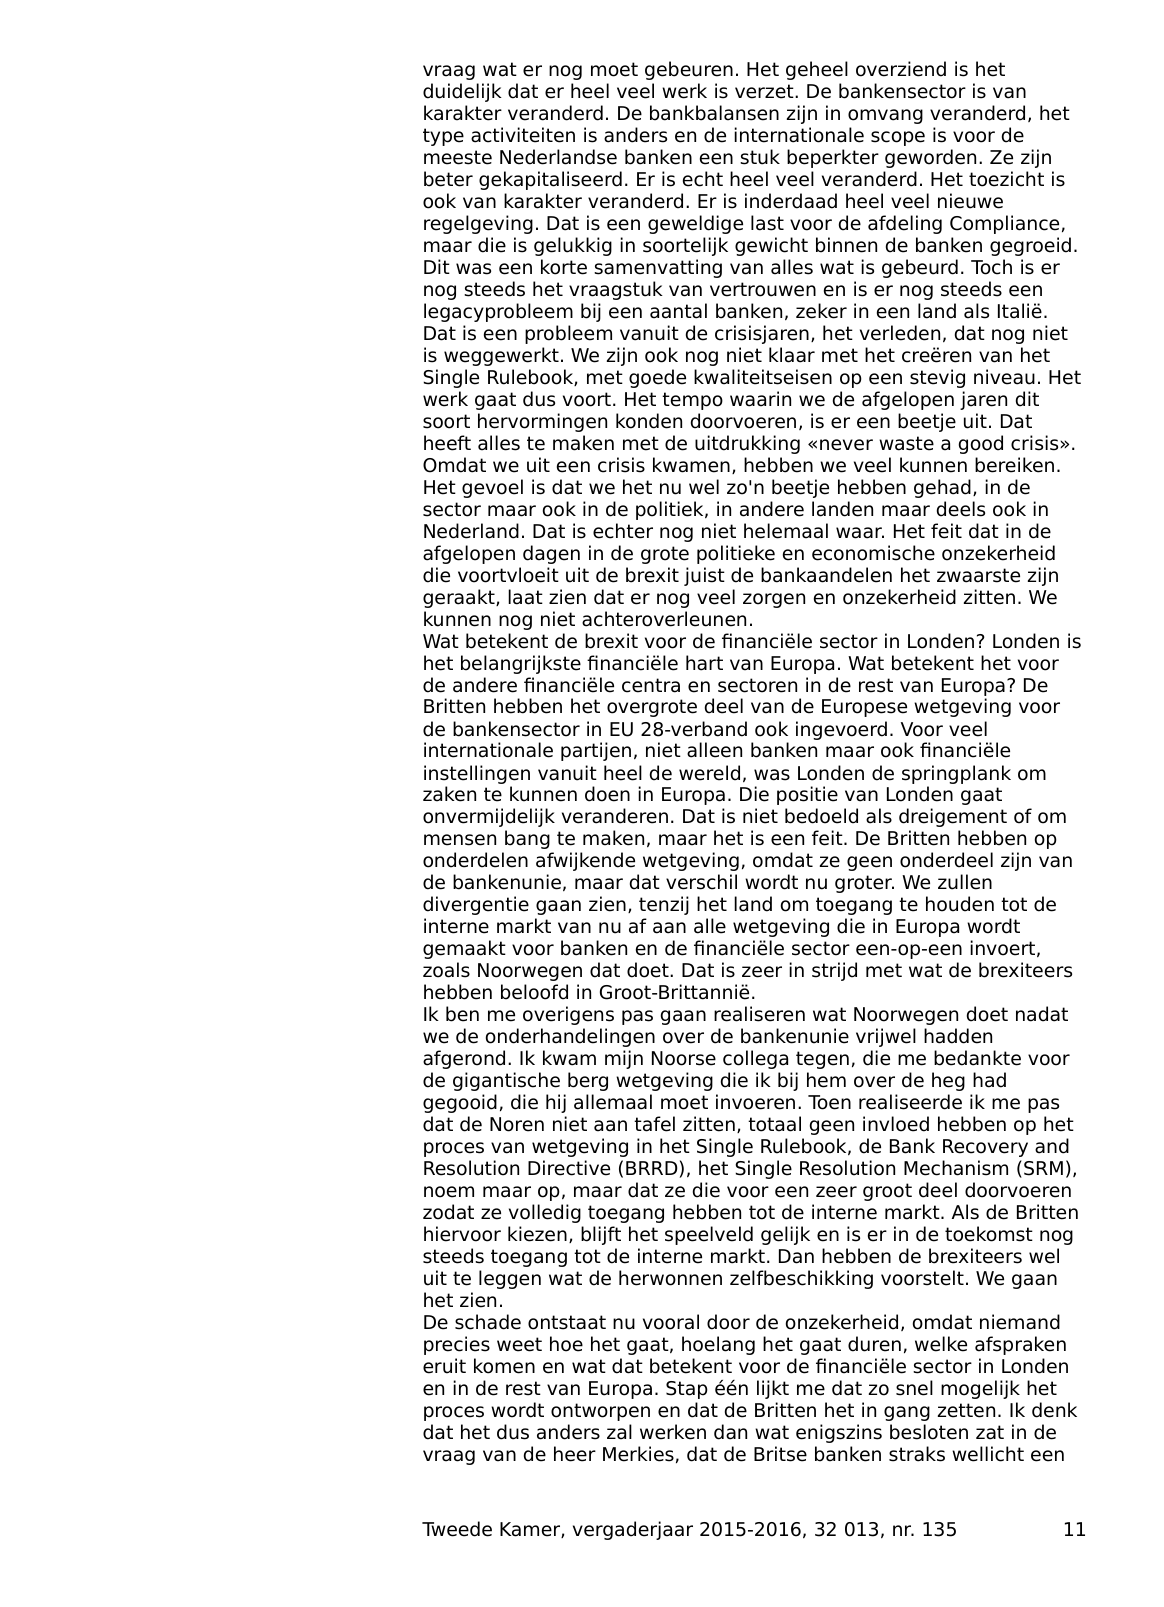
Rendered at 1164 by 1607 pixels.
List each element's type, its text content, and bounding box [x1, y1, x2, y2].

text vraag wat er nog moet gebeuren. Het geheel overziend is het duidelijk dat er heel veel werk is verzet. De bankensector is van karakter veranderd. De bankbalansen zijn in omvang veranderd, het type activiteiten is anders en de internationale scope is voor de meeste Nederlandse banken een stuk beperkter geworden. Ze zijn beter gekapitaliseerd. Er is echt heel veel veranderd. Het toezicht is ook van karakter veranderd. Er is inderdaad heel veel nieuwe regelgeving. Dat is een geweldige last voor de afdeling Compliance, maar die is gelukkig in soortelijk gewicht binnen de banken gegroeid. [422, 59, 1087, 257]
text Wat betekent de brexit voor de financiële sector in Londen? Londen is het belangrijkste financiële hart van Europa. Wat betekent het voor de andere financiële centra en sectoren in de rest van Europa? De Britten hebben het overgrote deel van de Europese wetgeving voor de bankensector in EU 28-verband ook ingevoerd. Voor veel internationale partijen, niet alleen banken maar ook financiële instellingen vanuit heel de wereld, was Londen de springplank om zaken te kunnen doen in Europa. Die positie van Londen gaat onvermijdelijk veranderen. Dat is niet bedoeld als dreigement of om mensen bang te maken, maar het is een feit. De Britten hebben op onderdelen afwijkende wetgeving, omdat ze geen onderdeel zijn van de bankenunie, maar dat verschil wordt nu groter. We zullen divergentie gaan zien, tenzij het land om toegang te houden tot de interne markt van nu af aan alle wetgeving die in Europa wordt gemaakt voor banken en de financiële sector een-op-een invoert, zoals Noorwegen dat doet. Dat is zeer in strijd met wat de brexiteers hebben beloofd in Groot-Brittannië. [422, 631, 1087, 1004]
text Dit was een korte samenvatting van alles wat is gebeurd. Toch is er nog steeds het vraagstuk van vertrouwen en is er nog steeds een legacyprobleem bij een aantal banken, zeker in een land als Italië. Dat is een probleem vanuit de crisisjaren, het verleden, dat nog niet is weggewerkt. We zijn ook nog niet klaar met het creëren van het Single Rulebook, met goede kwaliteitseisen op een stevig niveau. Het werk gaat dus voort. Het tempo waarin we de afgelopen jaren dit soort hervormingen konden doorvoeren, is er een beetje uit. Dat heeft alles te maken met de uitdrukking «never waste a good crisis». Omdat we uit een crisis kwamen, hebben we veel kunnen bereiken. Het gevoel is dat we het nu wel zo'n beetje hebben gehad, in de sector maar ook in de politiek, in andere landen maar deels ook in Nederland. Dat is echter nog niet helemaal waar. Het feit dat in de afgelopen dagen in de grote politieke en economische onzekerheid die voortvloeit uit de brexit juist de bankaandelen het zwaarste zijn geraakt, laat zien dat er nog veel zorgen en onzekerheid zitten. We kunnen nog niet achteroverleunen. [422, 257, 1087, 631]
text De schade ontstaat nu vooral door de onzekerheid, omdat niemand precies weet hoe het gaat, hoelang het gaat duren, welke afspraken eruit komen en wat dat betekent voor de financiële sector in Londen en in de rest van Europa. Stap één lijkt me dat zo snel mogelijk het proces wordt ontworpen en dat de Britten het in gang zetten. Ik denk dat het dus anders zal werken dan wat enigszins besloten zat in de vraag van de heer Merkies, dat de Britse banken straks wellicht een [422, 1312, 1087, 1466]
text Ik ben me overigens pas gaan realiseren wat Noorwegen doet nadat we de onderhandelingen over de bankenunie vrijwel hadden afgerond. Ik kwam mijn Noorse collega tegen, die me bedankte voor de gigantische berg wetgeving die ik bij hem over de heg had gegooid, die hij allemaal moet invoeren. Toen realiseerde ik me pas dat de Noren niet aan tafel zitten, totaal geen invloed hebben op het proces van wetgeving in het Single Rulebook, de Bank Recovery and Resolution Directive (BRRD), het Single Resolution Mechanism (SRM), noem maar op, maar dat ze die voor een zeer groot deel doorvoeren zodat ze volledig toegang hebben tot de interne markt. Als de Britten hiervoor kiezen, blijft het speelveld gelijk en is er in de toekomst nog steeds toegang tot de interne markt. Dan hebben de brexiteers wel uit te leggen wat de herwonnen zelfbeschikking voorstelt. We gaan het zien. [422, 1004, 1087, 1312]
